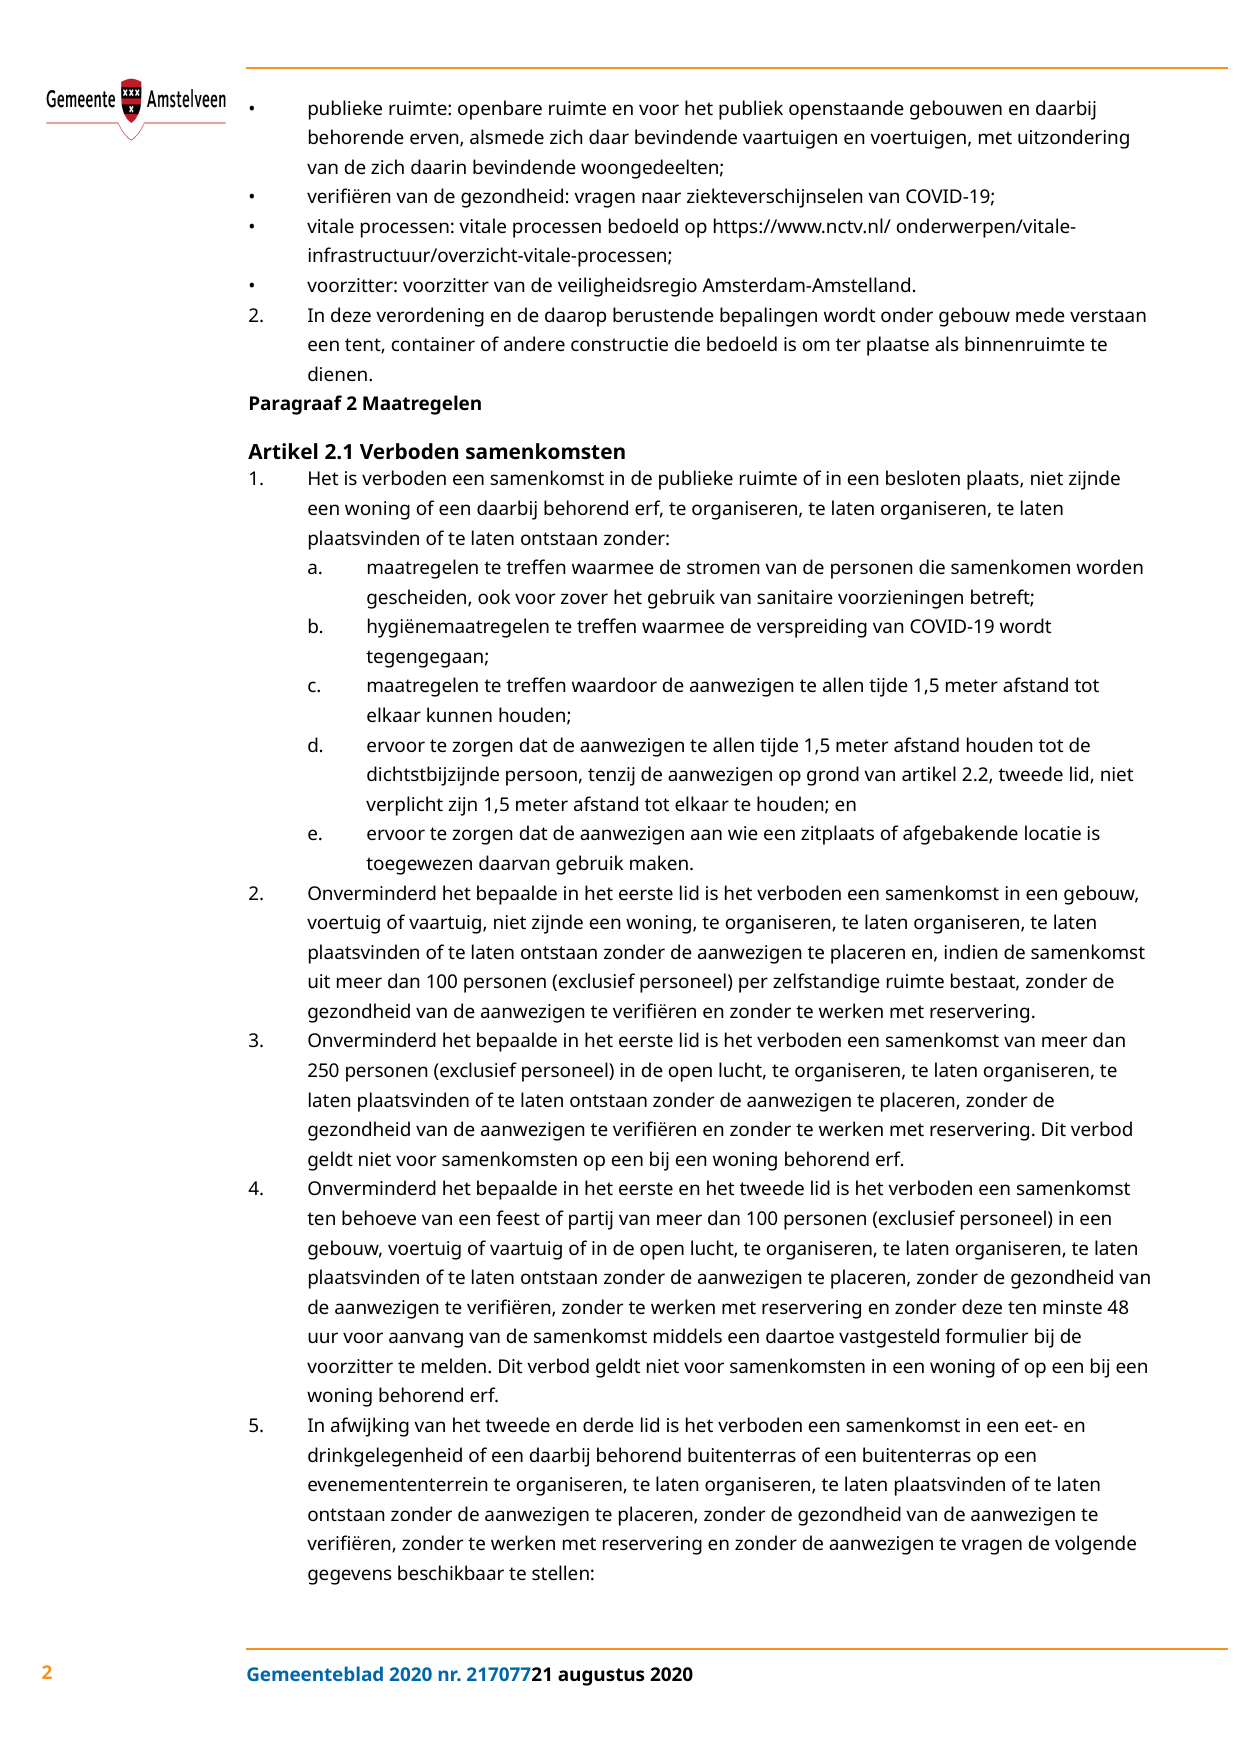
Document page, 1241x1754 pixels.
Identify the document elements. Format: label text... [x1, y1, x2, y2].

list vitale processen: vitale processen bedoeld op https://www.nctv.nl/ onderwerpen/vitale-infrastructuur/overzicht-vitale-processen; [248, 213, 1152, 268]
picture [41, 47, 231, 172]
list Het is verboden een samenkomst in de publieke ruimte of in een besloten plaats, niet zijnde een woning of een daarbij behorend erf, te organiseren, te laten organiseren, te laten plaatsvinden of te laten ontstaan zonder: [248, 466, 1152, 551]
list ervoor te zorgen dat de aanwezigen aan wie een zitplaats of afgebakende locatie is toegewezen daarvan gebruik maken. [307, 821, 1152, 876]
list hygiënemaatregelen te treffen waarmee de verspreiding van COVID-19 wordt tegengegaan; [307, 613, 1152, 669]
list Onverminderd het bepaalde in het eerste lid is het verboden een samenkomst in een gebouw, voertuig of vaartuig, niet zijnde een woning, te organiseren, te laten organiseren, te laten plaatsvinden of te laten ontstaan zonder de aanwezigen te placeren en, indien de samenkomst uit meer dan 100 personen (exclusief personeel) per zelfstandige ruimte bestaat, zonder de gezondheid van de aanwezigen te verifiëren en zonder te werken met reservering. [248, 880, 1152, 1024]
list ervoor te zorgen dat de aanwezigen te allen tijde 1,5 meter afstand houden tot de dichtstbijzijnde persoon, tenzij de aanwezigen op grond van artikel 2.2, tweede lid, niet verplicht zijn 1,5 meter afstand tot elkaar te houden; en [307, 732, 1152, 817]
list Onverminderd het bepaalde in het eerste en het tweede lid is het verboden een samenkomst ten behoeve van een feest of partij van meer dan 100 personen (exclusief personeel) in een gebouw, voertuig of vaartuig of in de open lucht, te organiseren, te laten organiseren, te laten plaatsvinden of te laten ontstaan zonder de aanwezigen te placeren, zonder de gezondheid van de aanwezigen te verifiëren, zonder te werken met reservering en zonder deze ten minste 48 uur voor aanvang van de samenkomst middels een daartoe vastgesteld formulier bij de voorzitter te melden. Dit verbod geldt niet voor samenkomsten in een woning of op een bij een woning behorend erf. [248, 1176, 1152, 1408]
list maatregelen te treffen waardoor de aanwezigen te allen tijde 1,5 meter afstand tot elkaar kunnen houden; [307, 673, 1152, 728]
list Onverminderd het bepaalde in het eerste lid is het verboden een samenkomst van meer dan 250 personen (exclusief personeel) in de open lucht, te organiseren, te laten organiseren, te laten plaatsvinden of te laten ontstaan zonder de aanwezigen te placeren, zonder de gezondheid van de aanwezigen te verifiëren en zonder te werken met reservering. Dit verbod geldt niet voor samenkomsten op een bij een woning behorend erf. [248, 1028, 1152, 1172]
list In deze verordening en de daarop berustende bepalingen wordt onder gebouw mede verstaan een tent, container of andere constructie die bedoeld is om ter plaatse als binnenruimte te dienen. [248, 302, 1152, 387]
list verifiëren van de gezondheid: vragen naar ziekteverschijnselen van COVID-19; [248, 183, 1152, 209]
list voorzitter: voorzitter van de veiligheidsregio Amsterdam-Amstelland. [248, 272, 1152, 298]
text Paragraaf 2 Maatregelen [248, 391, 1152, 416]
list In afwijking van het tweede en derde lid is het verboden een samenkomst in een eet- en drinkgelegenheid of een daarbij behorend buitenterras of een buitenterras op een evenemententerrein te organiseren, te laten organiseren, te laten plaatsvinden of te laten ontstaan zonder de aanwezigen te placeren, zonder de gezondheid van de aanwezigen te verifiëren, zonder te werken met reservering en zonder de aanwezigen te vragen de volgende gegevens beschikbaar te stellen: [248, 1412, 1152, 1586]
list publieke ruimte: openbare ruimte en voor het publiek openstaande gebouwen en daarbij behorende erven, alsmede zich daar bevindende vaartuigen en voertuigen, met uitzondering van de zich daarin bevindende woongedeelten; [248, 95, 1152, 180]
text Artikel 2.1 Verboden samenkomsten [248, 437, 1152, 466]
list maatregelen te treffen waarmee de stromen van de personen die samenkomen worden gescheiden, ook voor zover het gebruik van sanitaire voorzieningen betreft; [307, 554, 1152, 610]
